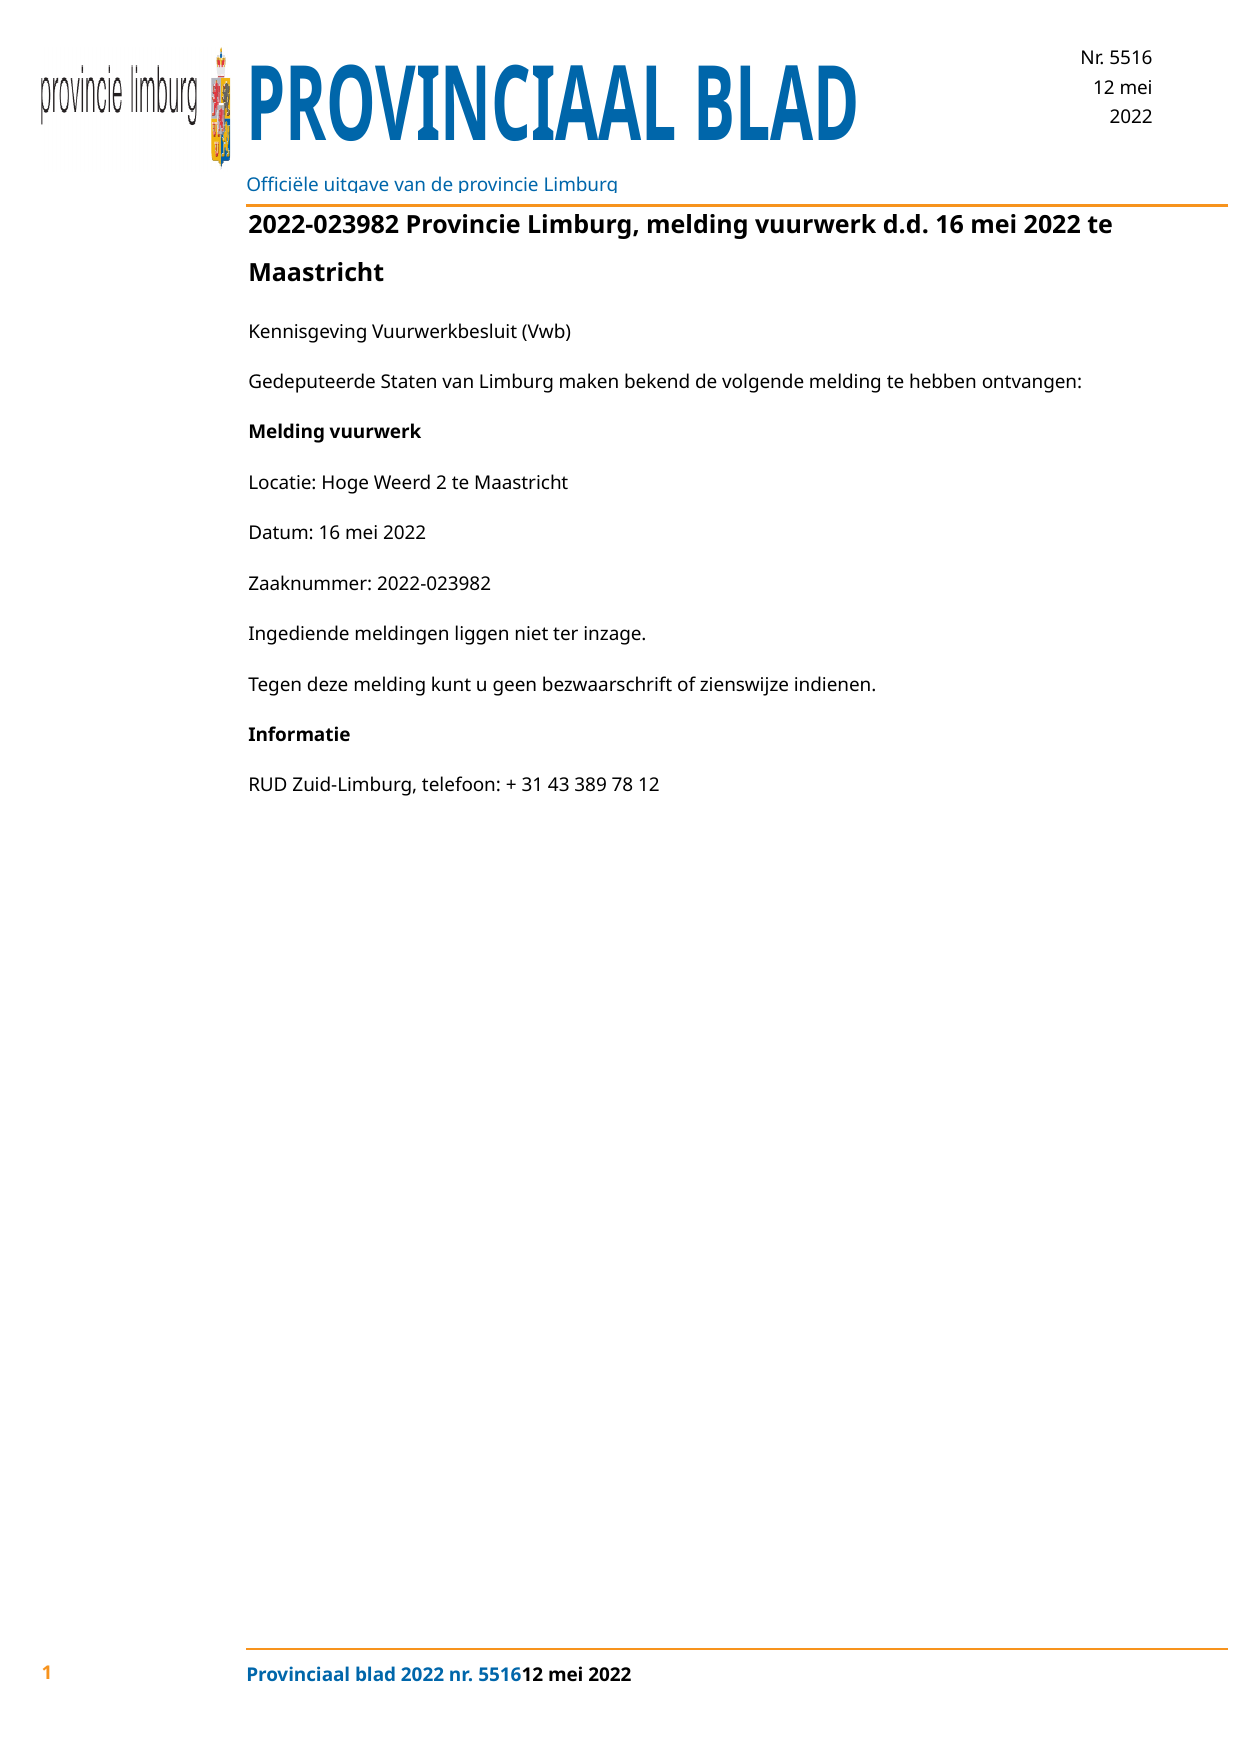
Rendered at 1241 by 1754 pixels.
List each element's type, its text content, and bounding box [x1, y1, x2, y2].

text Informatie [248, 721, 1152, 747]
text RUD Zuid-Limburg, telefoon: + 31 43 389 78 12 [248, 772, 1152, 797]
text Ingediende meldingen liggen niet ter inzage. [248, 620, 1152, 646]
text Datum: 16 mei 2022 [248, 519, 1152, 545]
picture [41, 47, 231, 172]
text Gedeputeerde Staten van Limburg maken bekend de volgende melding te hebben ontvangen: [248, 368, 1152, 394]
text Locatie: Hoge Weerd 2 te Maastricht [248, 469, 1152, 495]
text Kennisgeving Vuurwerkbesluit (Vwb) [248, 318, 1152, 344]
text Zaaknummer: 2022-023982 [248, 570, 1152, 596]
text Melding vuurwerk [248, 419, 1152, 444]
text 2022-023982 Provincie Limburg, melding vuurwerk d.d. 16 mei 2022 te Maastricht [248, 207, 1152, 288]
text Tegen deze melding kunt u geen bezwaarschrift of zienswijze indienen. [248, 671, 1152, 697]
